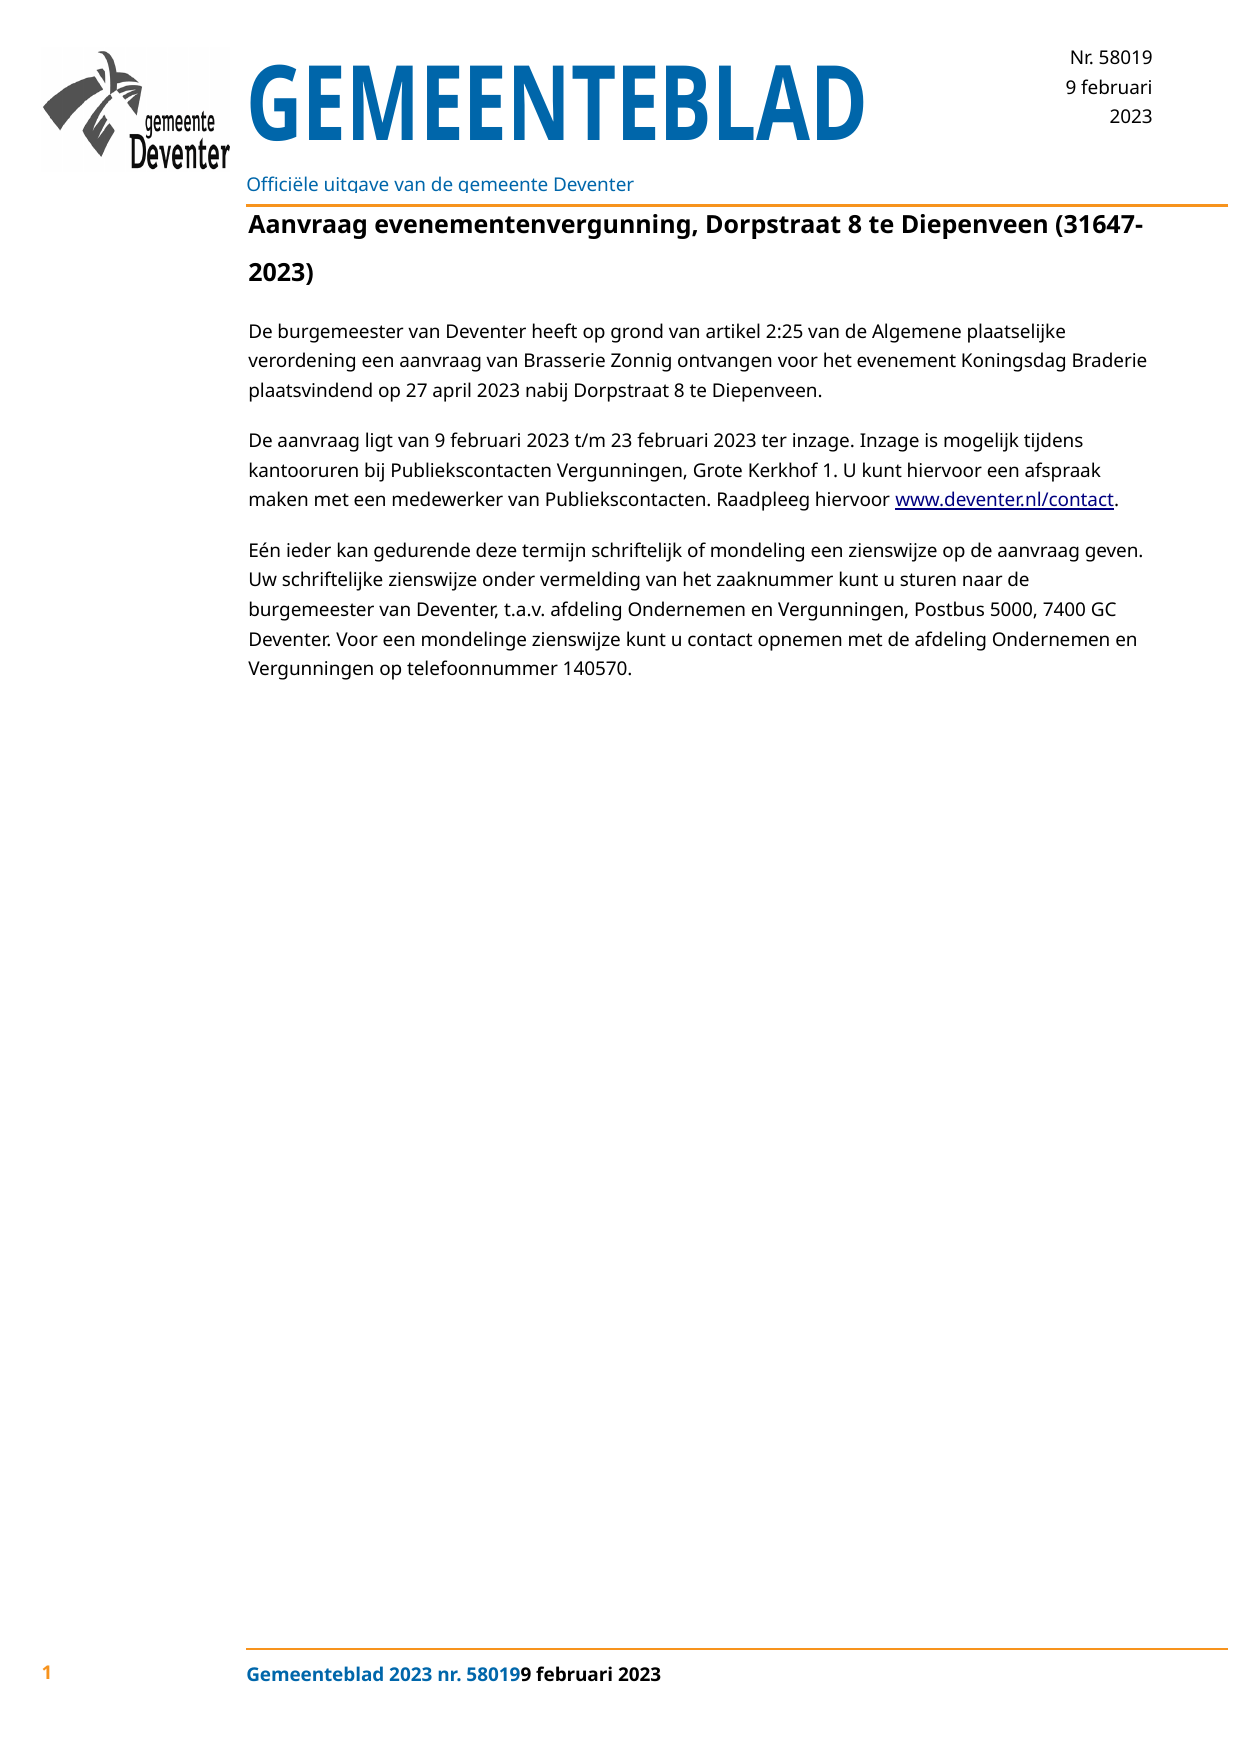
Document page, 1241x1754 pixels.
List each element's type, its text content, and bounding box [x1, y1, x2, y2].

text De aanvraag ligt van 9 februari 2023 t/m 23 februari 2023 ter inzage. Inzage is mogelijk tijdens kantooruren bij Publiekscontacten Vergunningen, Grote Kerkhof 1. U kunt hiervoor een afspraak maken met een medewerker van Publiekscontacten. Raadpleeg hiervoor www.deventer.nl/contact. [248, 427, 1152, 512]
text Eén ieder kan gedurende deze termijn schriftelijk of mondeling een zienswijze op de aanvraag geven. Uw schriftelijke zienswijze onder vermelding van het zaaknummer kunt u sturen naar de burgemeester van Deventer, t.a.v. afdeling Ondernemen en Vergunningen, Postbus 5000, 7400 GC Deventer. Voor een mondelinge zienswijze kunt u contact opnemen met de afdeling Ondernemen en Vergunningen op telefoonnummer 140570. [248, 537, 1152, 681]
picture [41, 47, 231, 172]
text Aanvraag evenementenvergunning, Dorpstraat 8 te Diepenveen (31647-2023) [248, 207, 1152, 288]
text De burgemeester van Deventer heeft op grond van artikel 2:25 van de Algemene plaatselijke verordening een aanvraag van Brasserie Zonnig ontvangen voor het evenement Koningsdag Braderie plaatsvindend op 27 april 2023 nabij Dorpstraat 8 te Diepenveen. [248, 318, 1152, 403]
